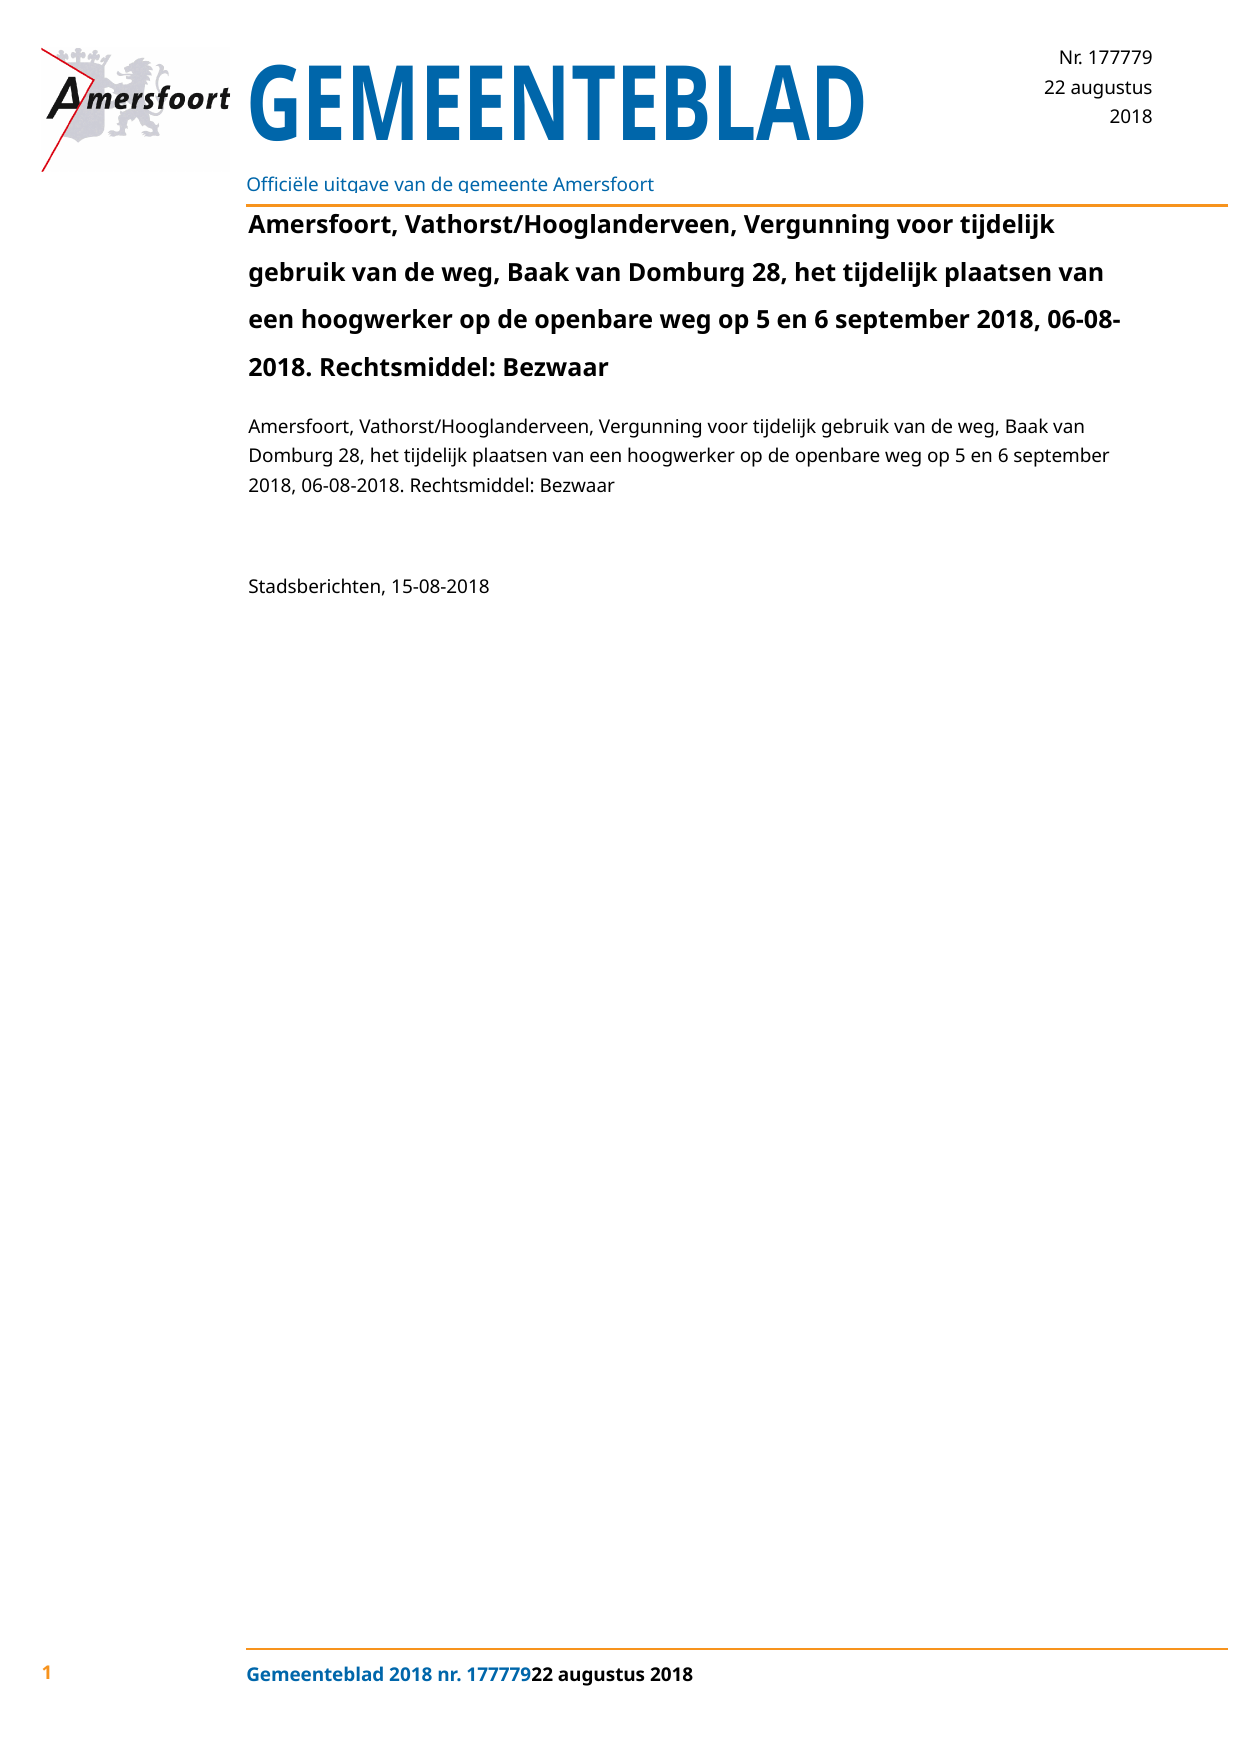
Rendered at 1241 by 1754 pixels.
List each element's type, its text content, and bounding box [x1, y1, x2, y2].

text Stadsberichten, 15-08-2018 [248, 573, 1152, 599]
text Amersfoort, Vathorst/Hooglanderveen, Vergunning voor tijdelijk gebruik van de weg, Baak van Domburg 28, het tijdelijk plaatsen van een hoogwerker op de openbare weg op 5 en 6 september 2018, 06-08-2018. Rechtsmiddel: Bezwaar [248, 207, 1152, 384]
picture [41, 47, 231, 172]
text Amersfoort, Vathorst/Hooglanderveen, Vergunning voor tijdelijk gebruik van de weg, Baak van Domburg 28, het tijdelijk plaatsen van een hoogwerker op de openbare weg op 5 en 6 september 2018, 06-08-2018. Rechtsmiddel: Bezwaar [248, 413, 1152, 498]
